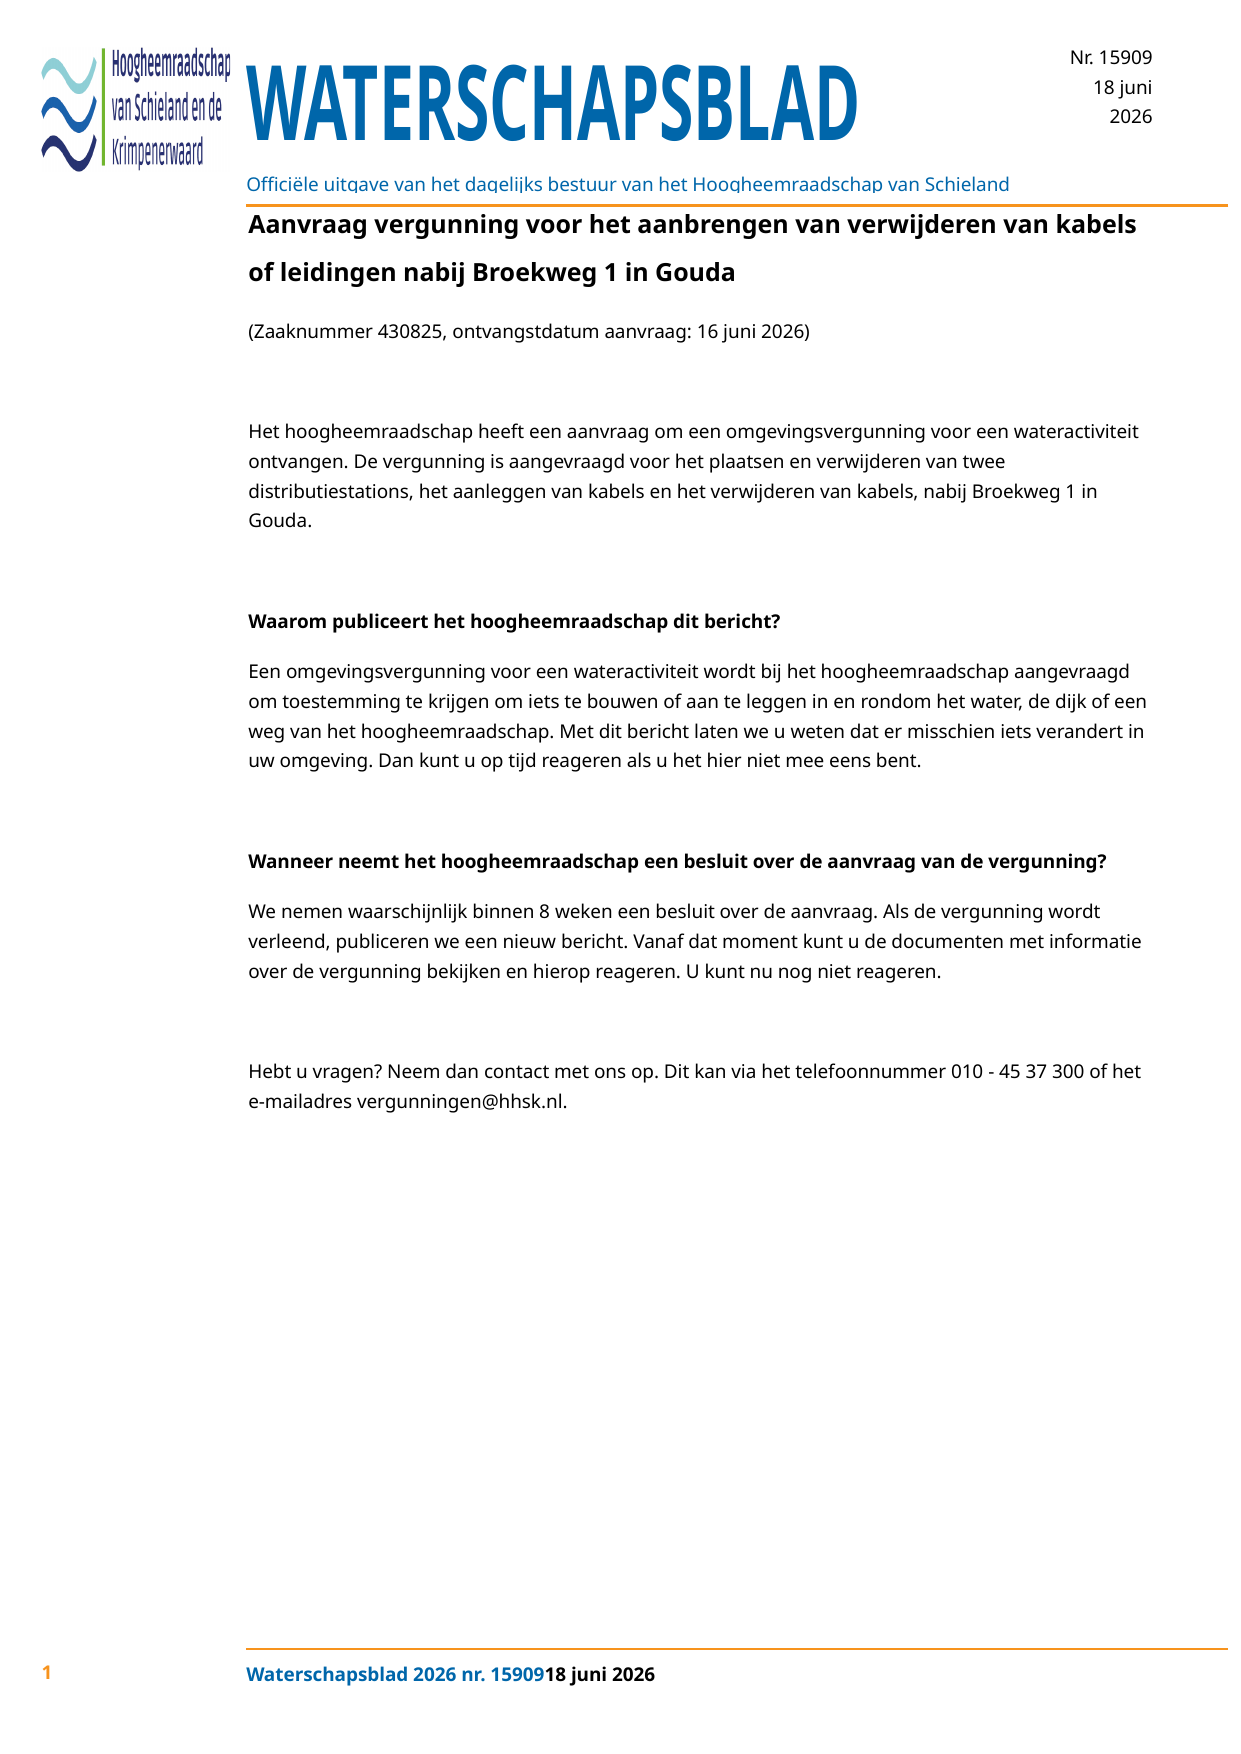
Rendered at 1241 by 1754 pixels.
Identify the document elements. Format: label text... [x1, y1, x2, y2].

text Waarom publiceert het hoogheemraadschap dit bericht? [248, 608, 1152, 634]
text Een omgevingsvergunning voor een wateractiviteit wordt bij het hoogheemraadschap aangevraagd om toestemming te krijgen om iets te bouwen of aan te leggen in en rondom het water, de dijk of een weg van het hoogheemraadschap. Met dit bericht laten we u weten dat er misschien iets verandert in uw omgeving. Dan kunt u op tijd reageren als u het hier niet mee eens bent. [248, 659, 1152, 773]
text We nemen waarschijnlijk binnen 8 weken een besluit over de aanvraag. Als de vergunning wordt verleend, publiceren we een nieuw bericht. Vanaf dat moment kunt u de documenten met informatie over de vergunning bekijken en hierop reageren. U kunt nu nog niet reageren. [248, 899, 1152, 984]
text (Zaaknummer 430825, ontvangstdatum aanvraag: 16 juni 2026) [248, 318, 1152, 344]
text Aanvraag vergunning voor het aanbrengen van verwijderen van kabels of leidingen nabij Broekweg 1 in Gouda [248, 207, 1152, 288]
text Het hoogheemraadschap heeft een aanvraag om een omgevingsvergunning voor een wateractiviteit ontvangen. De vergunning is aangevraagd voor het plaatsen en verwijderen van twee distributiestations, het aanleggen van kabels en het verwijderen van kabels, nabij Broekweg 1 in Gouda. [248, 419, 1152, 533]
text Hebt u vragen? Neem dan contact met ons op. Dit kan via het telefoonnummer 010 - 45 37 300 of het e-mailadres vergunningen@hhsk.nl. [248, 1059, 1152, 1114]
picture [41, 47, 231, 172]
text Wanneer neemt het hoogheemraadschap een besluit over de aanvraag van de vergunning? [248, 848, 1152, 874]
